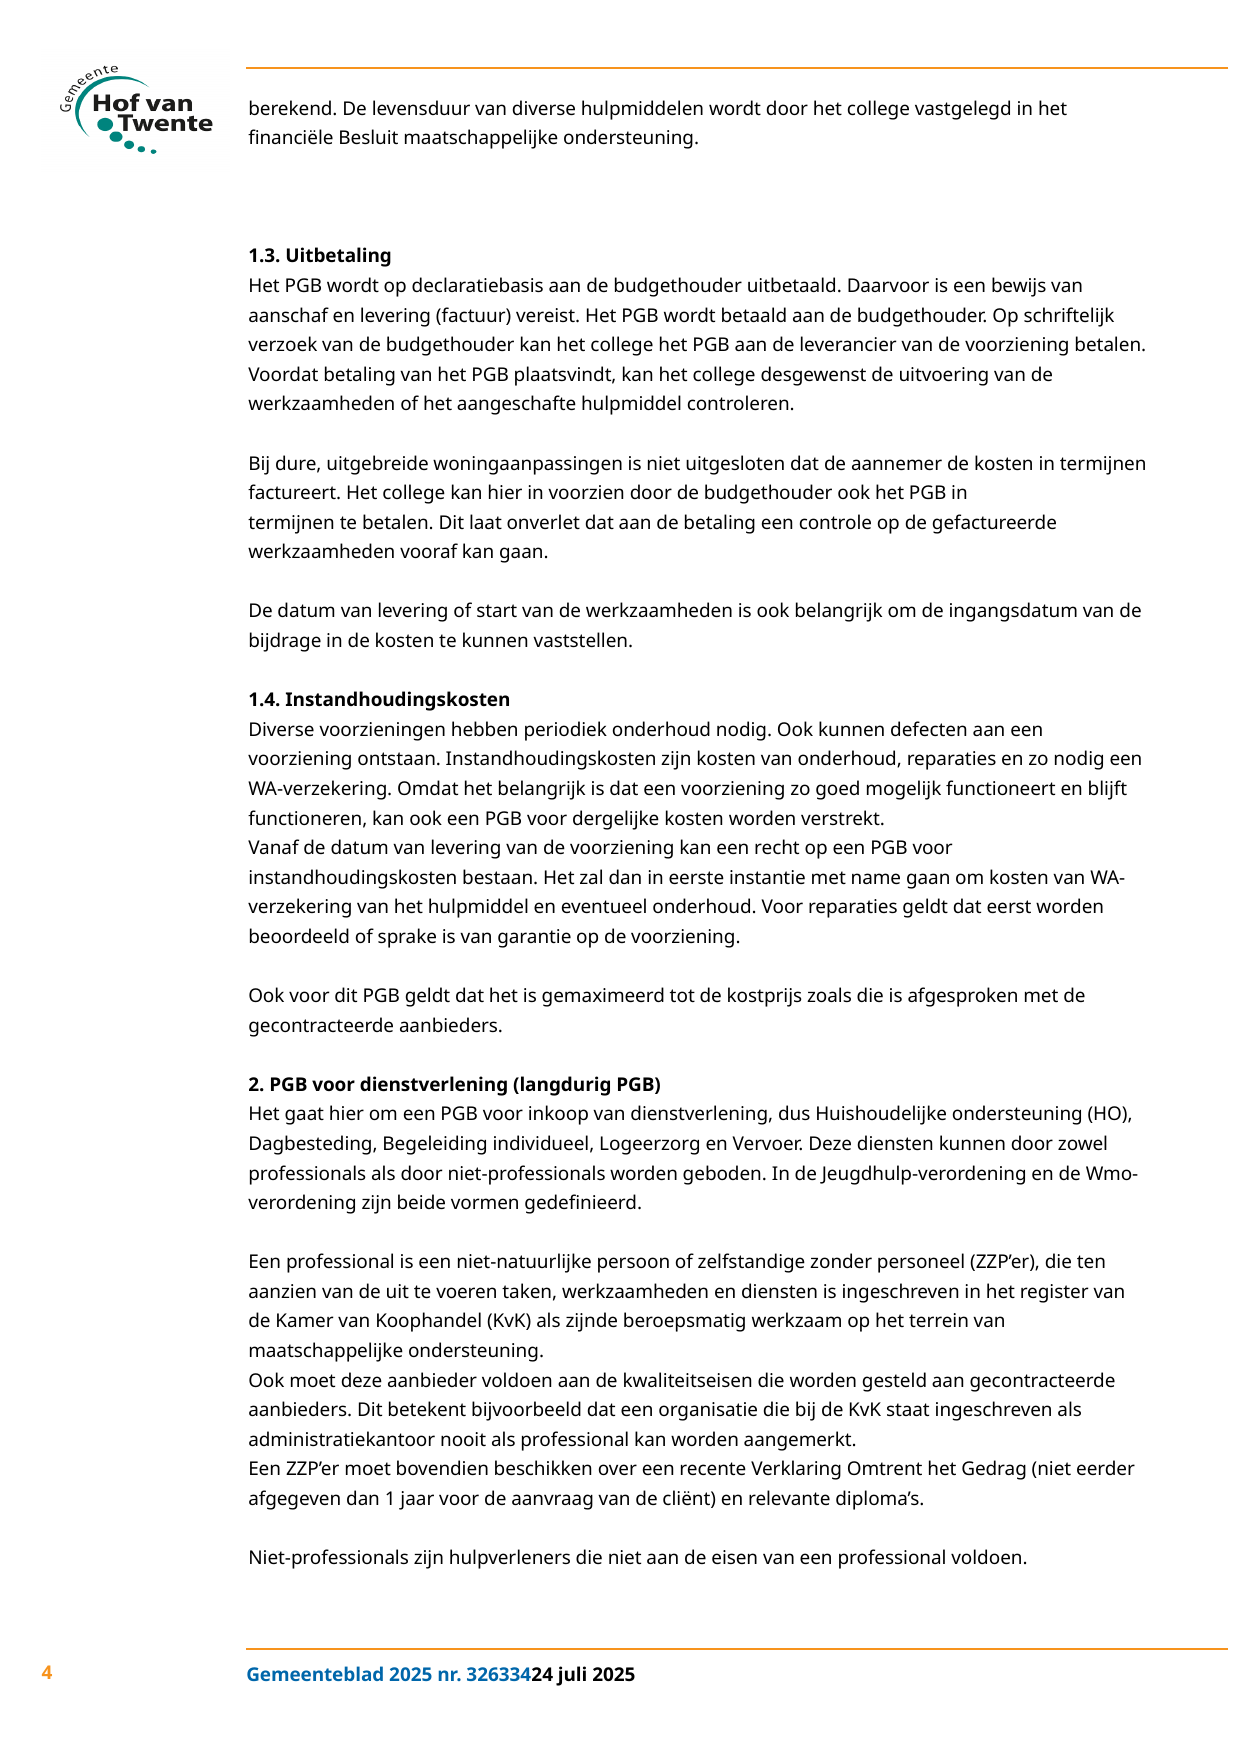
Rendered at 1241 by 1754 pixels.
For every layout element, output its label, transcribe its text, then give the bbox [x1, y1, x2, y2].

text Een ZZP’er moet bovendien beschikken over een recente Verklaring Omtrent het Gedrag (niet eerder afgegeven dan 1 jaar voor de aanvraag van de cliënt) en relevante diploma’s. [248, 1456, 1152, 1511]
text De datum van levering of start van de werkzaamheden is ook belangrijk om de ingangsdatum van de bijdrage in de kosten te kunnen vaststellen. [248, 598, 1152, 653]
text Diverse voorzieningen hebben periodiek onderhoud nodig. Ook kunnen defecten aan een voorziening ontstaan. Instandhoudingskosten zijn kosten van onderhoud, reparaties en zo nodig een WA-verzekering. Omdat het belangrijk is dat een voorziening zo goed mogelijk functioneert en blijft functioneren, kan ook een PGB voor dergelijke kosten worden verstrekt. [248, 716, 1152, 831]
text Voordat betaling van het PGB plaatsvindt, kan het college desgewenst de uitvoering van de werkzaamheden of het aangeschafte hulpmiddel controleren. [248, 361, 1152, 416]
text Een professional is een niet-natuurlijke persoon of zelfstandige zonder personeel (ZZP’er), die ten aanzien van de uit te voeren taken, werkzaamheden en diensten is ingeschreven in het register van de Kamer van Koophandel (KvK) als zijnde beroepsmatig werkzaam op het terrein van maatschappelijke ondersteuning. [248, 1248, 1152, 1363]
text termijnen te betalen. Dit laat onverlet dat aan de betaling een controle op de gefactureerde werkzaamheden vooraf kan gaan. [248, 509, 1152, 564]
text berekend. De levensduur van diverse hulpmiddelen wordt door het college vastgelegd in het financiële Besluit maatschappelijke ondersteuning. [248, 95, 1152, 150]
picture [41, 47, 231, 172]
text Het PGB wordt op declaratiebasis aan de budgethouder uitbetaald. Daarvoor is een bewijs van aanschaf en levering (factuur) vereist. Het PGB wordt betaald aan de budgethouder. Op schriftelijk verzoek van de budgethouder kan het college het PGB aan de leverancier van de voorziening betalen. [248, 272, 1152, 357]
text 1.4. Instandhoudingskosten [248, 686, 1152, 712]
text Ook moet deze aanbieder voldoen aan de kwaliteitseisen die worden gesteld aan gecontracteerde aanbieders. Dit betekent bijvoorbeeld dat een organisatie die bij de KvK staat ingeschreven als administratiekantoor nooit als professional kan worden aangemerkt. [248, 1367, 1152, 1452]
text Vanaf de datum van levering van de voorziening kan een recht op een PGB voor instandhoudingskosten bestaan. Het zal dan in eerste instantie met name gaan om kosten van WA-verzekering van het hulpmiddel en eventueel onderhoud. Voor reparaties geldt dat eerst worden beoordeeld of sprake is van garantie op de voorziening. [248, 834, 1152, 949]
text 1.3. Uitbetaling [248, 243, 1152, 268]
text 2. PGB voor dienstverlening (langdurig PGB) [248, 1071, 1152, 1097]
text Ook voor dit PGB geldt dat het is gemaximeerd tot de kostprijs zoals die is afgesproken met de gecontracteerde aanbieders. [248, 982, 1152, 1038]
text Niet-professionals zijn hulpverleners die niet aan de eisen van een professional voldoen. [248, 1544, 1152, 1570]
text Bij dure, uitgebreide woningaanpassingen is niet uitgesloten dat de aannemer de kosten in termijnen factureert. Het college kan hier in voorzien door de budgethouder ook het PGB in [248, 450, 1152, 505]
text Het gaat hier om een PGB voor inkoop van dienstverlening, dus Huishoudelijke ondersteuning (HO), Dagbesteding, Begeleiding individueel, Logeerzorg en Vervoer. Deze diensten kunnen door zowel professionals als door niet-professionals worden geboden. In de Jeugdhulp-verordening en de Wmo-verordening zijn beide vormen gedefinieerd. [248, 1101, 1152, 1215]
